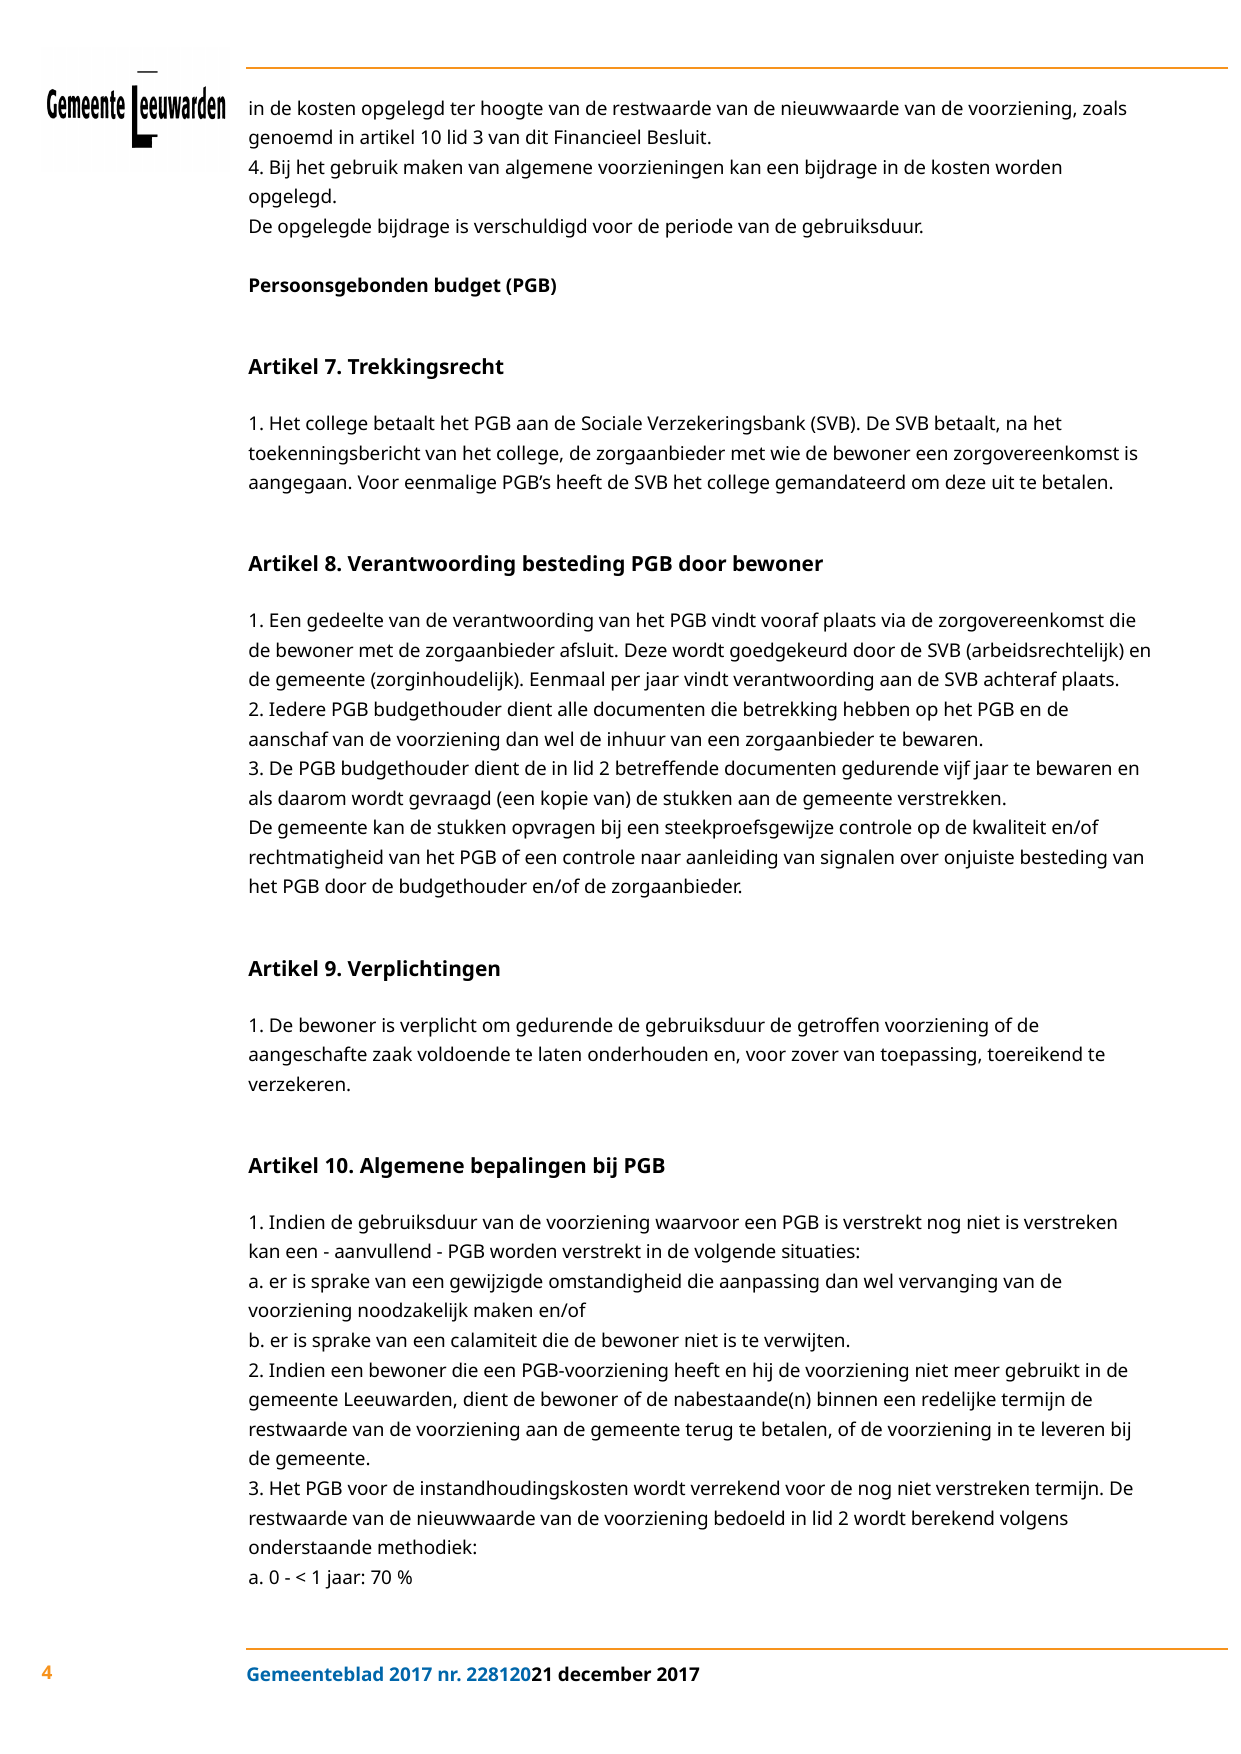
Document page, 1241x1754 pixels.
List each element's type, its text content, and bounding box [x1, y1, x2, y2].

text 1. Indien de gebruiksduur van de voorziening waarvoor een PGB is verstrekt nog niet is verstreken kan een - aanvullend - PGB worden verstrekt in de volgende situaties: [248, 1209, 1152, 1264]
text Artikel 7. Trekkingsrecht [248, 352, 1152, 381]
text b. er is sprake van een calamiteit die de bewoner niet is te verwijten. [248, 1327, 1152, 1353]
text Artikel 10. Algemene bepalingen bij PGB [248, 1151, 1152, 1179]
text De opgelegde bijdrage is verschuldigd voor de periode van de gebruiksduur. [248, 213, 1152, 239]
text De gemeente kan de stukken opvragen bij een steekproefsgewijze controle op de kwaliteit en/of rechtmatigheid van het PGB of een controle naar aanleiding van signalen over onjuiste besteding van het PGB door de budgethouder en/of de zorgaanbieder. [248, 814, 1152, 899]
text Artikel 9. Verplichtingen [248, 954, 1152, 982]
text in de kosten opgelegd ter hoogte van de restwaarde van de nieuwwaarde van de voorziening, zoals genoemd in artikel 10 lid 3 van dit Financieel Besluit. [248, 95, 1152, 150]
text 3. Het PGB voor de instandhoudingskosten wordt verrekend voor de nog niet verstreken termijn. De restwaarde van de nieuwwaarde van de voorziening bedoeld in lid 2 wordt berekend volgens onderstaande methodiek: [248, 1475, 1152, 1560]
text 1. Het college betaalt het PGB aan de Sociale Verzekeringsbank (SVB). De SVB betaalt, na het toekenningsbericht van het college, de zorgaanbieder met wie de bewoner een zorgovereenkomst is aangegaan. Voor eenmalige PGB’s heeft de SVB het college gemandateerd om deze uit te betalen. [248, 410, 1152, 495]
text Persoonsgebonden budget (PGB) [248, 272, 1152, 298]
text 3. De PGB budgethouder dient de in lid 2 betreffende documenten gedurende vijf jaar te bewaren en als daarom wordt gevraagd (een kopie van) de stukken aan de gemeente verstrekken. [248, 755, 1152, 811]
text 2. Iedere PGB budgethouder dient alle documenten die betrekking hebben op het PGB en de aanschaf van de voorziening dan wel de inhuur van een zorgaanbieder te bewaren. [248, 696, 1152, 752]
picture [41, 47, 231, 172]
text Artikel 8. Verantwoording besteding PGB door bewoner [248, 549, 1152, 578]
text 1. De bewoner is verplicht om gedurende de gebruiksduur de getroffen voorziening of de aangeschafte zaak voldoende te laten onderhouden en, voor zover van toepassing, toereikend te verzekeren. [248, 1012, 1152, 1097]
text 1. Een gedeelte van de verantwoording van het PGB vindt vooraf plaats via de zorgovereenkomst die de bewoner met de zorgaanbieder afsluit. Deze wordt goedgekeurd door de SVB (arbeidsrechtelijk) en de gemeente (zorginhoudelijk). Eenmaal per jaar vindt verantwoording aan de SVB achteraf plaats. [248, 607, 1152, 692]
text 4. Bij het gebruik maken van algemene voorzieningen kan een bijdrage in de kosten worden opgelegd. [248, 154, 1152, 209]
text a. er is sprake van een gewijzigde omstandigheid die aanpassing dan wel vervanging van de voorziening noodzakelijk maken en/of [248, 1268, 1152, 1323]
text 2. Indien een bewoner die een PGB-voorziening heeft en hij de voorziening niet meer gebruikt in de gemeente Leeuwarden, dient de bewoner of de nabestaande(n) binnen een redelijke termijn de restwaarde van de voorziening aan de gemeente terug te betalen, of de voorziening in te leveren bij de gemeente. [248, 1357, 1152, 1471]
text a. 0 - < 1 jaar: 70 % [248, 1564, 1152, 1590]
